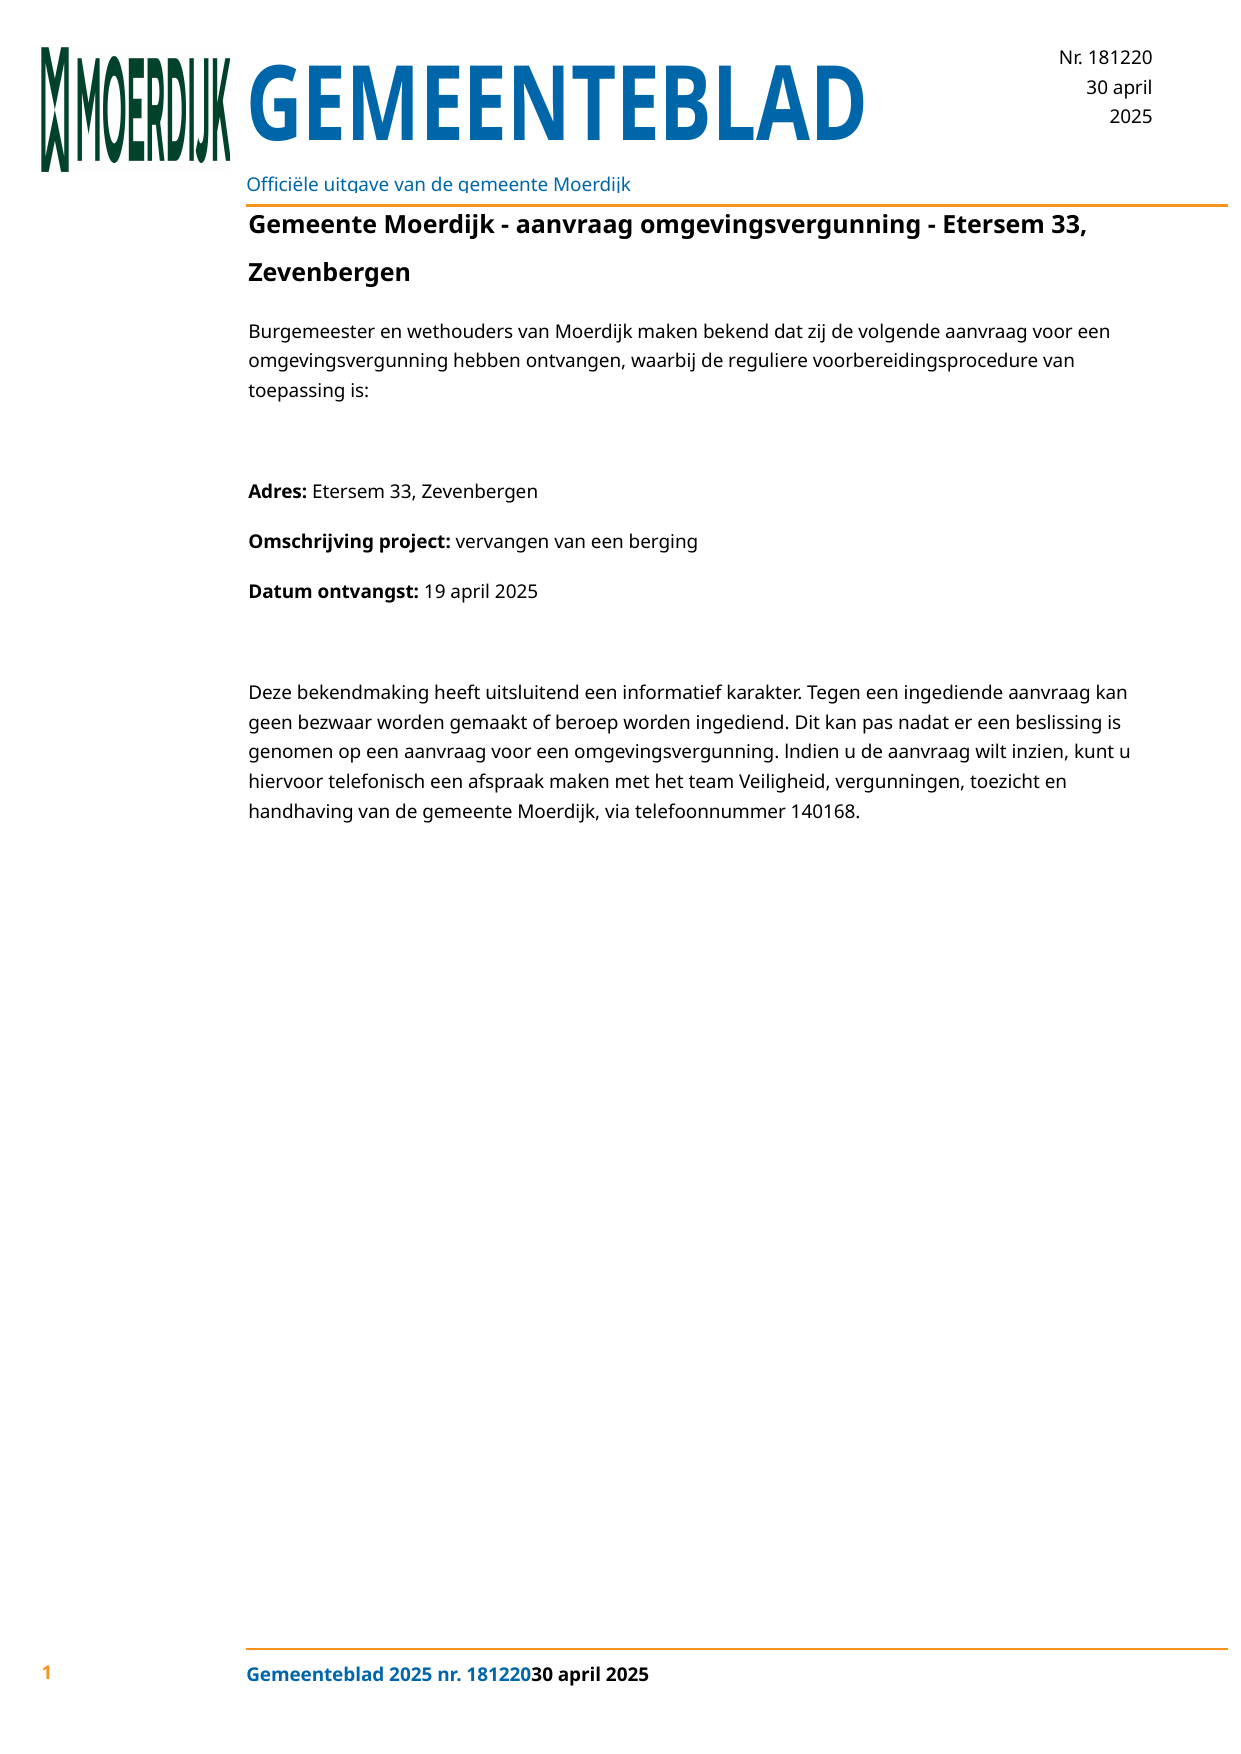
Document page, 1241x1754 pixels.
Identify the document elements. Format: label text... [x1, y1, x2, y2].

text Gemeente Moerdijk - aanvraag omgevingsvergunning - Etersem 33, Zevenbergen [248, 207, 1152, 288]
text Deze bekendmaking heeft uitsluitend een informatief karakter. Tegen een ingediende aanvraag kan geen bezwaar worden gemaakt of beroep worden ingediend. Dit kan pas nadat er een beslissing is genomen op een aanvraag voor een omgevingsvergunning. lndien u de aanvraag wilt inzien, kunt u hiervoor telefonisch een afspraak maken met het team Veiligheid, vergunningen, toezicht en handhaving van de gemeente Moerdijk, via telefoonnummer 140168. [248, 679, 1152, 824]
text Omschrijving project: vervangen van een berging [248, 528, 1152, 554]
picture [41, 47, 231, 172]
text Datum ontvangst: 19 april 2025 [248, 579, 1152, 604]
text Adres: Etersem 33, Zevenbergen [248, 478, 1152, 504]
text Burgemeester en wethouders van Moerdijk maken bekend dat zij de volgende aanvraag voor een omgevingsvergunning hebben ontvangen, waarbij de reguliere voorbereidingsprocedure van toepassing is: [248, 318, 1152, 403]
